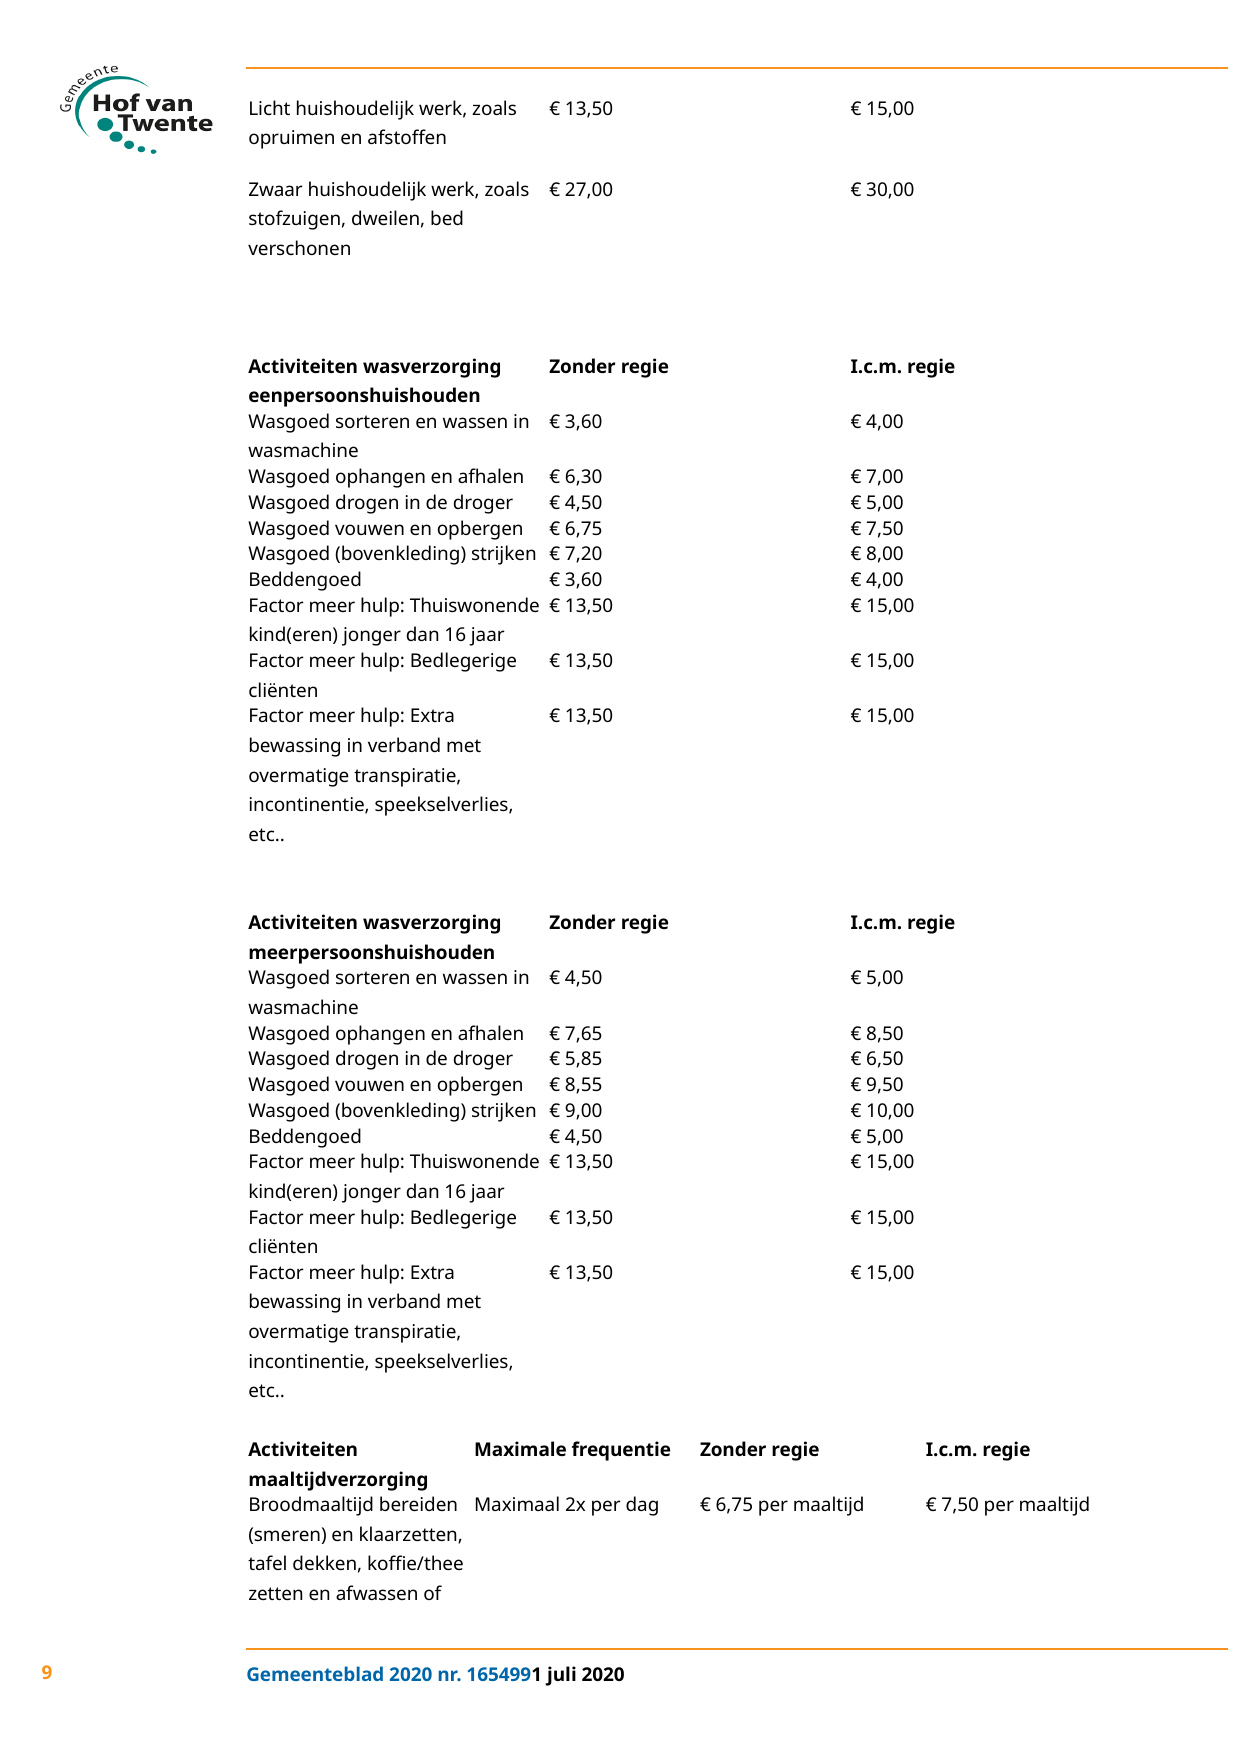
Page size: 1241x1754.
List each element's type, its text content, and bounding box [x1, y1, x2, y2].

table_cell Beddengoed [248, 566, 549, 592]
table_cell € 7,50 per maaltijd [926, 1491, 1152, 1606]
table_cell € 15,00 [850, 648, 1152, 703]
table_header I.c.m. regie [850, 909, 1152, 964]
table_cell Factor meer hulp: Thuiswonende kind(eren) jonger dan 16 jaar [248, 1149, 549, 1204]
table_cell € 8,50 [850, 1020, 1152, 1046]
table_header Activiteiten wasverzorging eenpersoonshuishouden [248, 353, 549, 408]
table_cell € 9,00 [549, 1097, 850, 1123]
table_cell € 15,00 [850, 1259, 1152, 1403]
table_cell € 3,60 [549, 408, 850, 463]
table_cell € 4,00 [850, 566, 1152, 592]
table_cell € 15,00 [850, 1149, 1152, 1204]
table_cell Factor meer hulp: Bedlegerige cliënten [248, 1204, 549, 1259]
table_cell € 6,30 [549, 464, 850, 489]
table_cell € 13,50 [549, 592, 850, 647]
table_cell € 6,75 per maaltijd [700, 1491, 926, 1606]
table_cell € 27,00 [549, 176, 850, 261]
table_cell € 5,00 [850, 965, 1152, 1020]
table_cell € 5,00 [850, 489, 1152, 515]
table_cell € 10,00 [850, 1097, 1152, 1123]
table_cell [248, 150, 549, 176]
table_cell € 4,00 [850, 408, 1152, 463]
table_cell € 15,00 [850, 1204, 1152, 1259]
table_cell Wasgoed (bovenkleding) strijken [248, 541, 549, 566]
table_cell [549, 150, 850, 176]
table_cell € 8,00 [850, 541, 1152, 566]
table_cell € 3,60 [549, 566, 850, 592]
table_cell € 5,85 [549, 1046, 850, 1071]
table_header I.c.m. regie [850, 353, 1152, 408]
table_cell € 7,20 [549, 541, 850, 566]
table_header Activiteiten maaltijdverzorging [248, 1436, 474, 1491]
table_cell € 4,50 [549, 489, 850, 515]
table_header Maximale frequentie [474, 1436, 700, 1491]
table_cell Wasgoed drogen in de droger [248, 1046, 549, 1071]
table_cell Zwaar huishoudelijk werk, zoals stofzuigen, dweilen, bed verschonen [248, 176, 549, 261]
table_cell Beddengoed [248, 1123, 549, 1148]
table_cell € 13,50 [549, 1149, 850, 1204]
table_cell Wasgoed ophangen en afhalen [248, 1020, 549, 1046]
table_header Zonder regie [549, 909, 850, 964]
table_cell Factor meer hulp: Thuiswonende kind(eren) jonger dan 16 jaar [248, 592, 549, 647]
table_cell € 13,50 [549, 1204, 850, 1259]
table_cell Factor meer hulp: Bedlegerige cliënten [248, 648, 549, 703]
table_cell € 7,65 [549, 1020, 850, 1046]
picture [41, 47, 231, 172]
table_cell € 8,55 [549, 1071, 850, 1097]
table_cell € 13,50 [549, 95, 850, 150]
table_header Zonder regie [549, 353, 850, 408]
table_cell € 5,00 [850, 1123, 1152, 1148]
table_cell Wasgoed drogen in de droger [248, 489, 549, 515]
table_cell € 13,50 [549, 703, 850, 847]
table_cell [850, 150, 1152, 176]
table_cell € 15,00 [850, 592, 1152, 647]
table_cell € 30,00 [850, 176, 1152, 261]
table_cell € 15,00 [850, 95, 1152, 150]
table_header I.c.m. regie [926, 1436, 1152, 1491]
table_cell € 13,50 [549, 648, 850, 703]
table_cell € 4,50 [549, 965, 850, 1020]
table_header Zonder regie [700, 1436, 926, 1491]
table_cell € 6,50 [850, 1046, 1152, 1071]
table_cell Wasgoed (bovenkleding) strijken [248, 1097, 549, 1123]
table_cell Factor meer hulp: Extra bewassing in verband met overmatige transpiratie, incontinentie, speekselverlies, etc.. [248, 1259, 549, 1403]
table_cell Wasgoed vouwen en opbergen [248, 515, 549, 541]
table_cell Wasgoed ophangen en afhalen [248, 464, 549, 489]
table_cell € 15,00 [850, 703, 1152, 847]
table_cell Licht huishoudelijk werk, zoals opruimen en afstoffen [248, 95, 549, 150]
table_cell Wasgoed vouwen en opbergen [248, 1071, 549, 1097]
table_cell € 7,00 [850, 464, 1152, 489]
table_cell € 9,50 [850, 1071, 1152, 1097]
table_cell € 13,50 [549, 1259, 850, 1403]
table_cell Broodmaaltijd bereiden (smeren) en klaarzetten, tafel dekken, koffie/thee zetten en afwassen of [248, 1491, 474, 1606]
table_cell € 6,75 [549, 515, 850, 541]
table_cell € 7,50 [850, 515, 1152, 541]
table_header Activiteiten wasverzorging meerpersoonshuishouden [248, 909, 549, 964]
table_cell Maximaal 2x per dag [474, 1491, 700, 1606]
table_cell Wasgoed sorteren en wassen in wasmachine [248, 408, 549, 463]
table_cell Factor meer hulp: Extra bewassing in verband met overmatige transpiratie, incontinentie, speekselverlies, etc.. [248, 703, 549, 847]
table_cell Wasgoed sorteren en wassen in wasmachine [248, 965, 549, 1020]
table_cell € 4,50 [549, 1123, 850, 1148]
